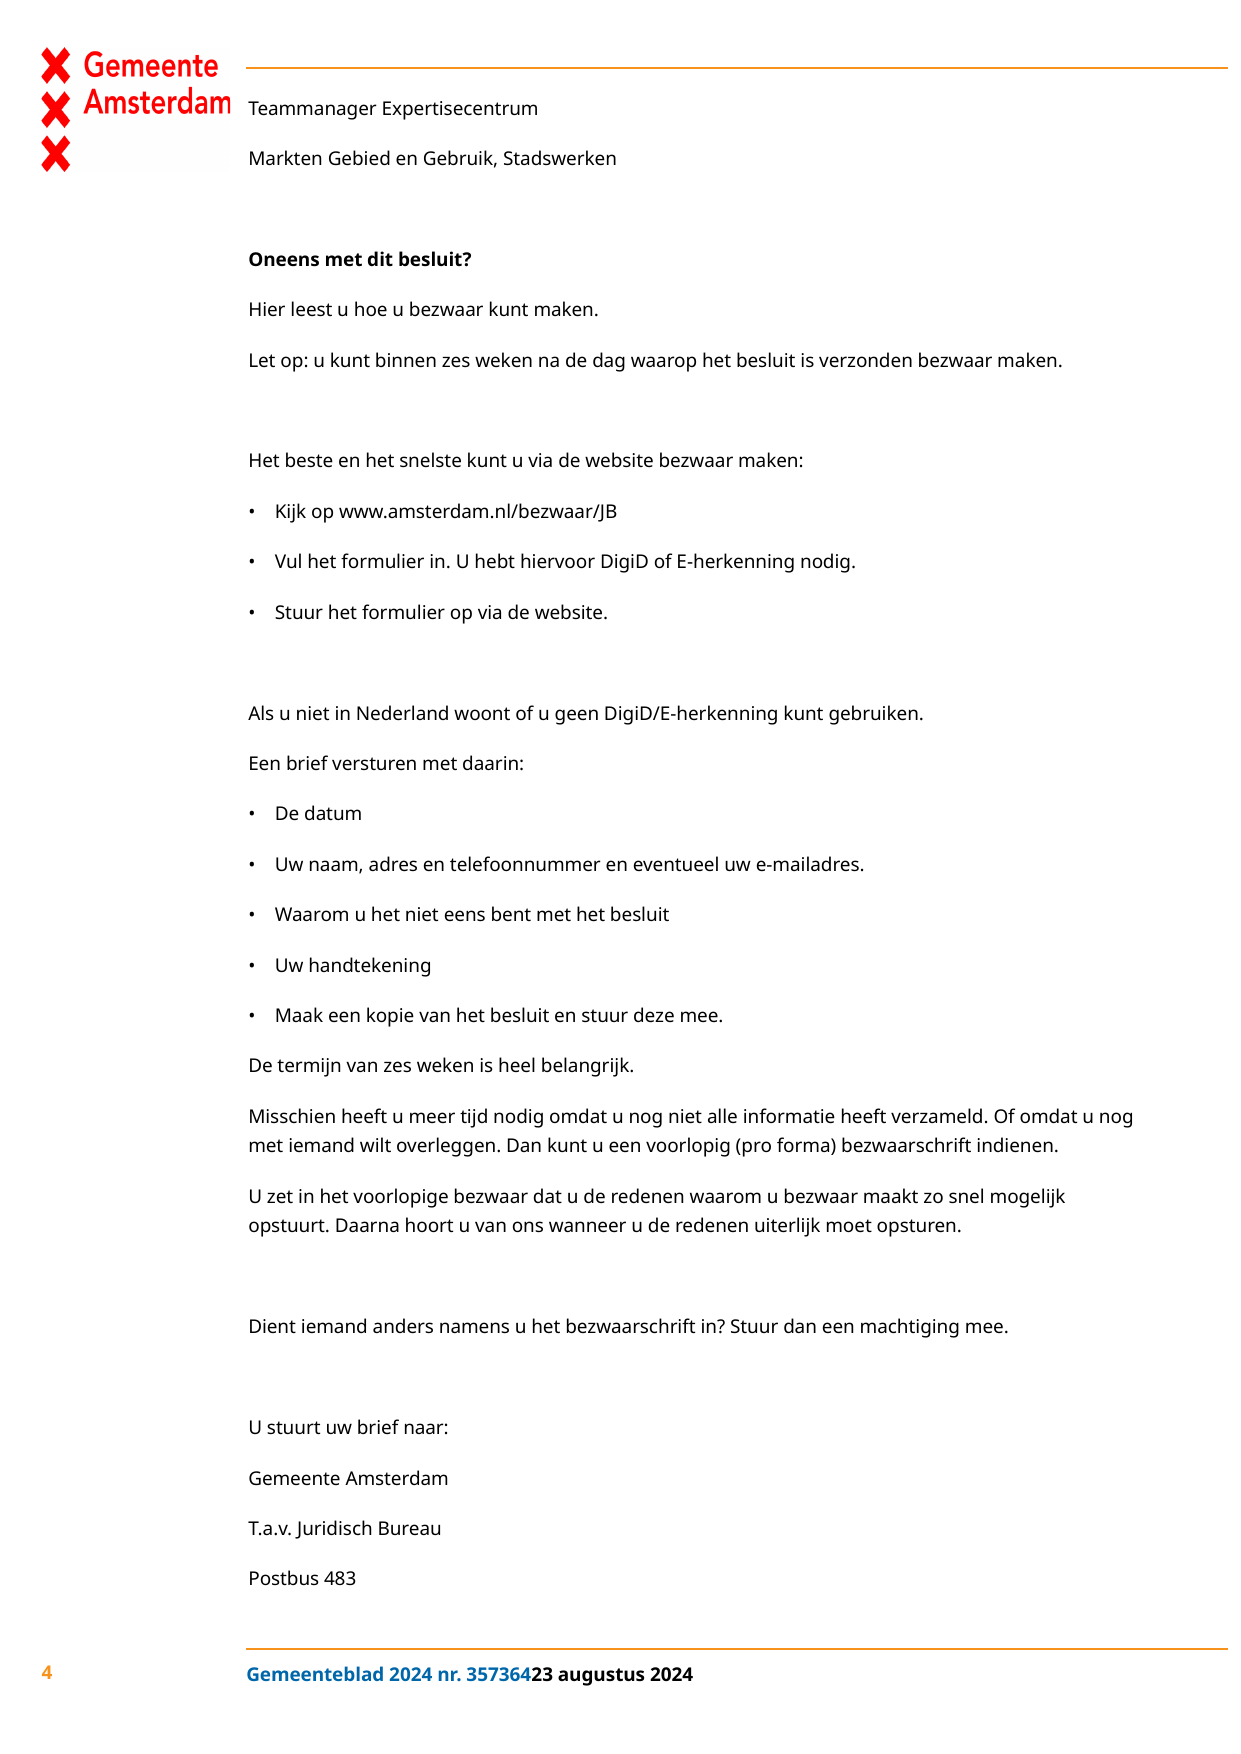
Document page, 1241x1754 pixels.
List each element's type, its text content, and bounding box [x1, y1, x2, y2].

text De termijn van zes weken is heel belangrijk. [248, 1053, 1152, 1078]
text Als u niet in Nederland woont of u geen DigiD/E-herkenning kunt gebruiken. [248, 700, 1152, 726]
text • De datum [248, 801, 1152, 826]
text • Uw handtekening [248, 952, 1152, 978]
text Teammanager Expertisecentrum [248, 95, 1152, 121]
text • Waarom u het niet eens bent met het besluit [248, 901, 1152, 927]
text • Maak een kopie van het besluit en stuur deze mee. [248, 1002, 1152, 1028]
text • Uw naam, adres en telefoonnummer en eventueel uw e-mailadres. [248, 851, 1152, 877]
text Het beste en het snelste kunt u via de website bezwaar maken: [248, 448, 1152, 473]
text • Vul het formulier in. U hebt hiervoor DigiD of E-herkenning nodig. [248, 548, 1152, 574]
text Let op: u kunt binnen zes weken na de dag waarop het besluit is verzonden bezwaar maken. [248, 347, 1152, 373]
text Een brief versturen met daarin: [248, 750, 1152, 776]
text • Stuur het formulier op via de website. [248, 599, 1152, 625]
text Oneens met dit besluit? [248, 246, 1152, 272]
text Misschien heeft u meer tijd nodig omdat u nog niet alle informatie heeft verzameld. Of omdat u nog met iemand wilt overleggen. Dan kunt u een voorlopig (pro forma) bezwaarschrift indienen. [248, 1103, 1152, 1158]
text Gemeente Amsterdam [248, 1465, 1152, 1491]
text T.a.v. Juridisch Bureau [248, 1515, 1152, 1541]
text U stuurt uw brief naar: [248, 1414, 1152, 1440]
text Markten Gebied en Gebruik, Stadswerken [248, 145, 1152, 171]
text • Kijk op www.amsterdam.nl/bezwaar/JB [248, 498, 1152, 524]
text Hier leest u hoe u bezwaar kunt maken. [248, 296, 1152, 322]
text U zet in het voorlopige bezwaar dat u de redenen waarom u bezwaar maakt zo snel mogelijk opstuurt. Daarna hoort u van ons wanneer u de redenen uiterlijk moet opsturen. [248, 1183, 1152, 1238]
text Dient iemand anders namens u het bezwaarschrift in? Stuur dan een machtiging mee. [248, 1313, 1152, 1339]
text Postbus 483 [248, 1566, 1152, 1591]
picture [41, 47, 231, 172]
